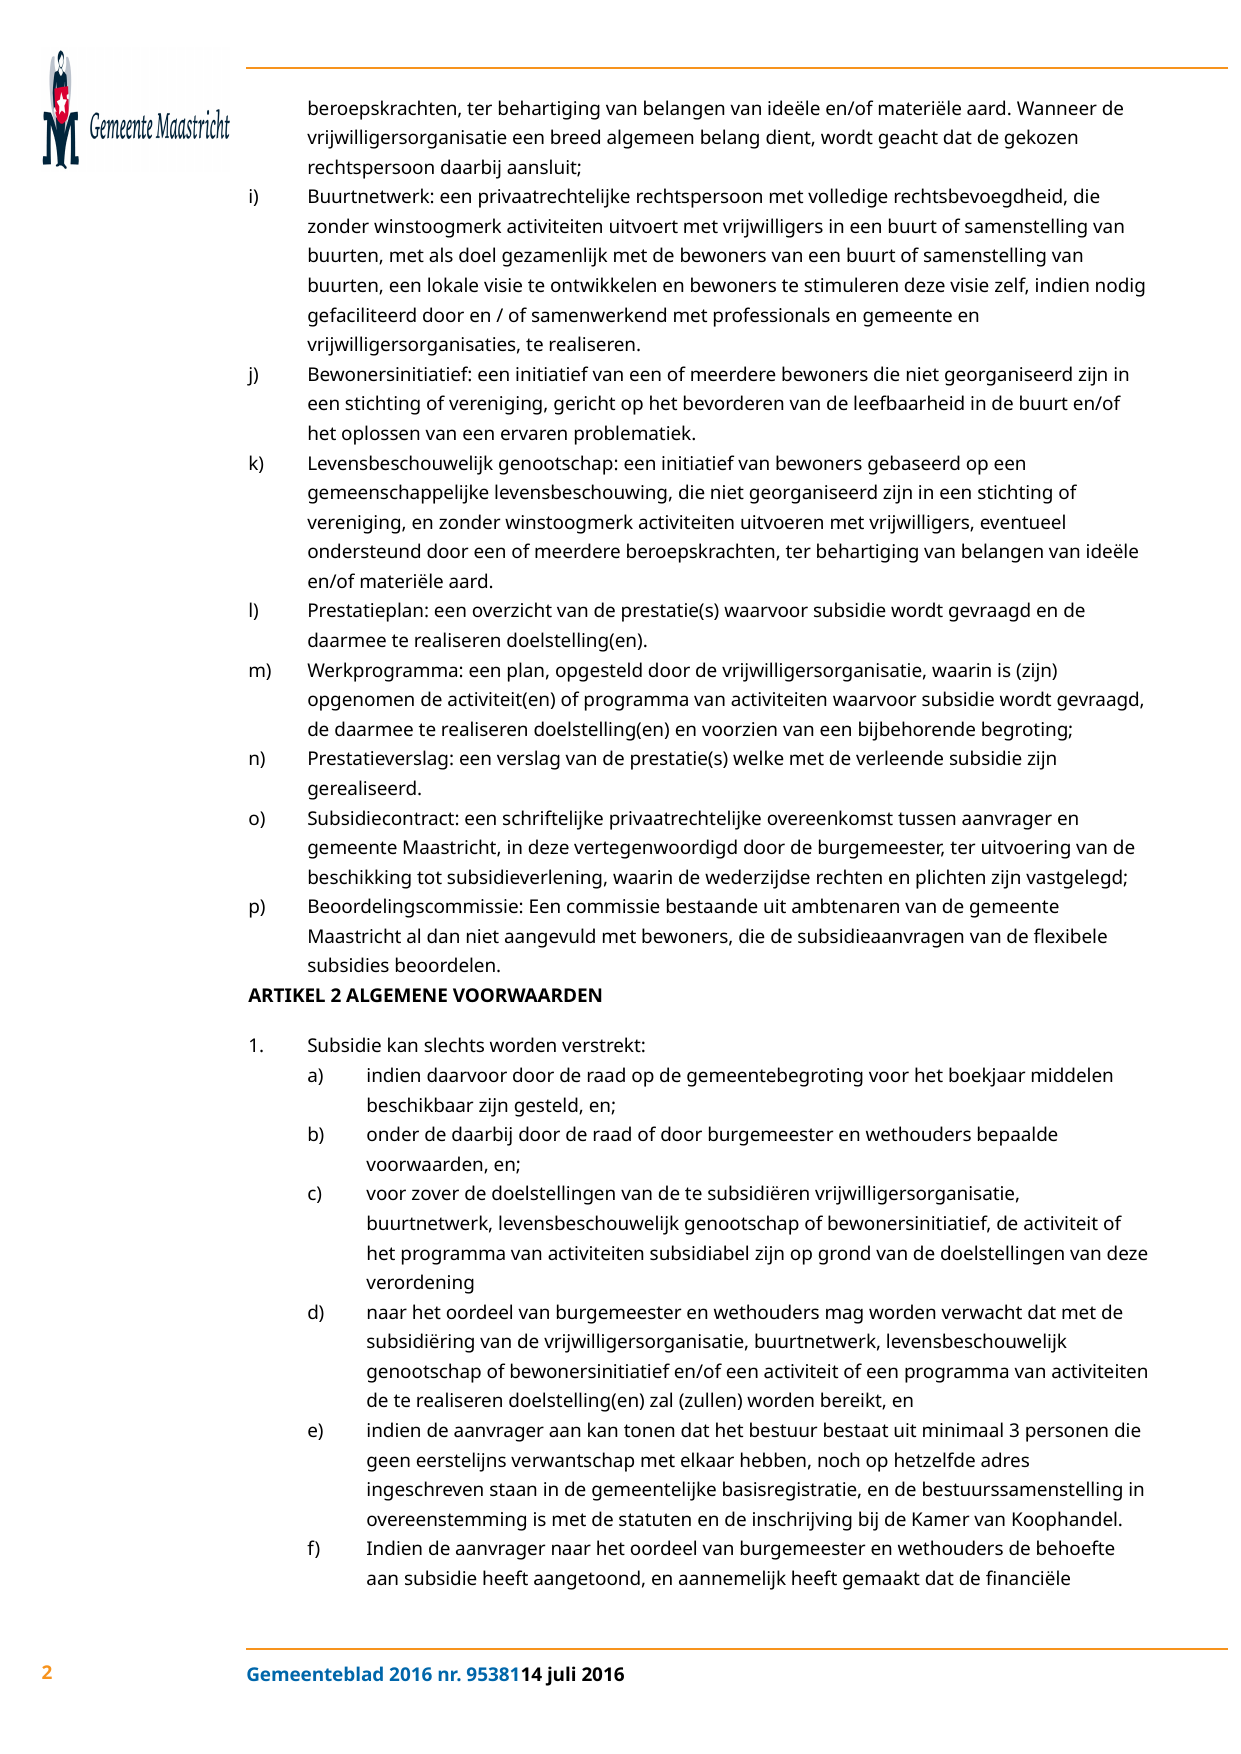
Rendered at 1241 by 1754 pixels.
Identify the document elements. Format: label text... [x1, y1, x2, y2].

list beroepskrachten, ter behartiging van belangen van ideële en/of materiële aard. Wanneer de vrijwilligersorganisatie een breed algemeen belang dient, wordt geacht dat de gekozen rechtspersoon daarbij aansluit; [248, 95, 1152, 180]
text ARTIKEL 2 ALGEMENE VOORWAARDEN [248, 982, 1152, 1008]
list Prestatieverslag: een verslag van de prestatie(s) welke met de verleende subsidie zijn gerealiseerd. [248, 746, 1152, 801]
list Bewonersinitiatief: een initiatief van een of meerdere bewoners die niet georganiseerd zijn in een stichting of vereniging, gericht op het bevorderen van de leefbaarheid in de buurt en/of het oplossen van een ervaren problematiek. [248, 361, 1152, 446]
list indien daarvoor door de raad op de gemeentebegroting voor het boekjaar middelen beschikbaar zijn gesteld, en; [307, 1062, 1152, 1118]
list voor zover de doelstellingen van de te subsidiëren vrijwilligersorganisatie, buurtnetwerk, levensbeschouwelijk genootschap of bewonersinitiatief, de activiteit of het programma van activiteiten subsidiabel zijn op grond van de doelstellingen van deze verordening [307, 1181, 1152, 1295]
list Buurtnetwerk: een privaatrechtelijke rechtspersoon met volledige rechtsbevoegdheid, die zonder winstoogmerk activiteiten uitvoert met vrijwilligers in een buurt of samenstelling van buurten, met als doel gezamenlijk met de bewoners van een buurt of samenstelling van buurten, een lokale visie te ontwikkelen en bewoners te stimuleren deze visie zelf, indien nodig gefaciliteerd door en / of samenwerkend met professionals en gemeente en vrijwilligersorganisaties, te realiseren. [248, 183, 1152, 357]
list Levensbeschouwelijk genootschap: een initiatief van bewoners gebaseerd op een gemeenschappelijke levensbeschouwing, die niet georganiseerd zijn in een stichting of vereniging, en zonder winstoogmerk activiteiten uitvoeren met vrijwilligers, eventueel ondersteund door een of meerdere beroepskrachten, ter behartiging van belangen van ideële en/of materiële aard. [248, 450, 1152, 594]
list Subsidiecontract: een schriftelijke privaatrechtelijke overeenkomst tussen aanvrager en gemeente Maastricht, in deze vertegenwoordigd door de burgemeester, ter uitvoering van de beschikking tot subsidieverlening, waarin de wederzijdse rechten en plichten zijn vastgelegd; [248, 805, 1152, 890]
list Beoordelingscommissie: Een commissie bestaande uit ambtenaren van de gemeente Maastricht al dan niet aangevuld met bewoners, die de subsidieaanvragen van de flexibele subsidies beoordelen. [248, 893, 1152, 978]
list onder de daarbij door de raad of door burgemeester en wethouders bepaalde voorwaarden, en; [307, 1121, 1152, 1177]
list Werkprogramma: een plan, opgesteld door de vrijwilligersorganisatie, waarin is (zijn) opgenomen de activiteit(en) of programma van activiteiten waarvoor subsidie wordt gevraagd, de daarmee te realiseren doelstelling(en) en voorzien van een bijbehorende begroting; [248, 657, 1152, 742]
list Subsidie kan slechts worden verstrekt: [248, 1033, 1152, 1058]
list Prestatieplan: een overzicht van de prestatie(s) waarvoor subsidie wordt gevraagd en de daarmee te realiseren doelstelling(en). [248, 598, 1152, 653]
list Indien de aanvrager naar het oordeel van burgemeester en wethouders de behoefte aan subsidie heeft aangetoond, en aannemelijk heeft gemaakt dat de financiële [307, 1536, 1152, 1591]
picture [41, 47, 231, 172]
list indien de aanvrager aan kan tonen dat het bestuur bestaat uit minimaal 3 personen die geen eerstelijns verwantschap met elkaar hebben, noch op hetzelfde adres ingeschreven staan in de gemeentelijke basisregistratie, en de bestuurssamenstelling in overeenstemming is met de statuten en de inschrijving bij de Kamer van Koophandel. [307, 1417, 1152, 1532]
list naar het oordeel van burgemeester en wethouders mag worden verwacht dat met de subsidiëring van de vrijwilligersorganisatie, buurtnetwerk, levensbeschouwelijk genootschap of bewonersinitiatief en/of een activiteit of een programma van activiteiten de te realiseren doelstelling(en) zal (zullen) worden bereikt, en [307, 1299, 1152, 1413]
